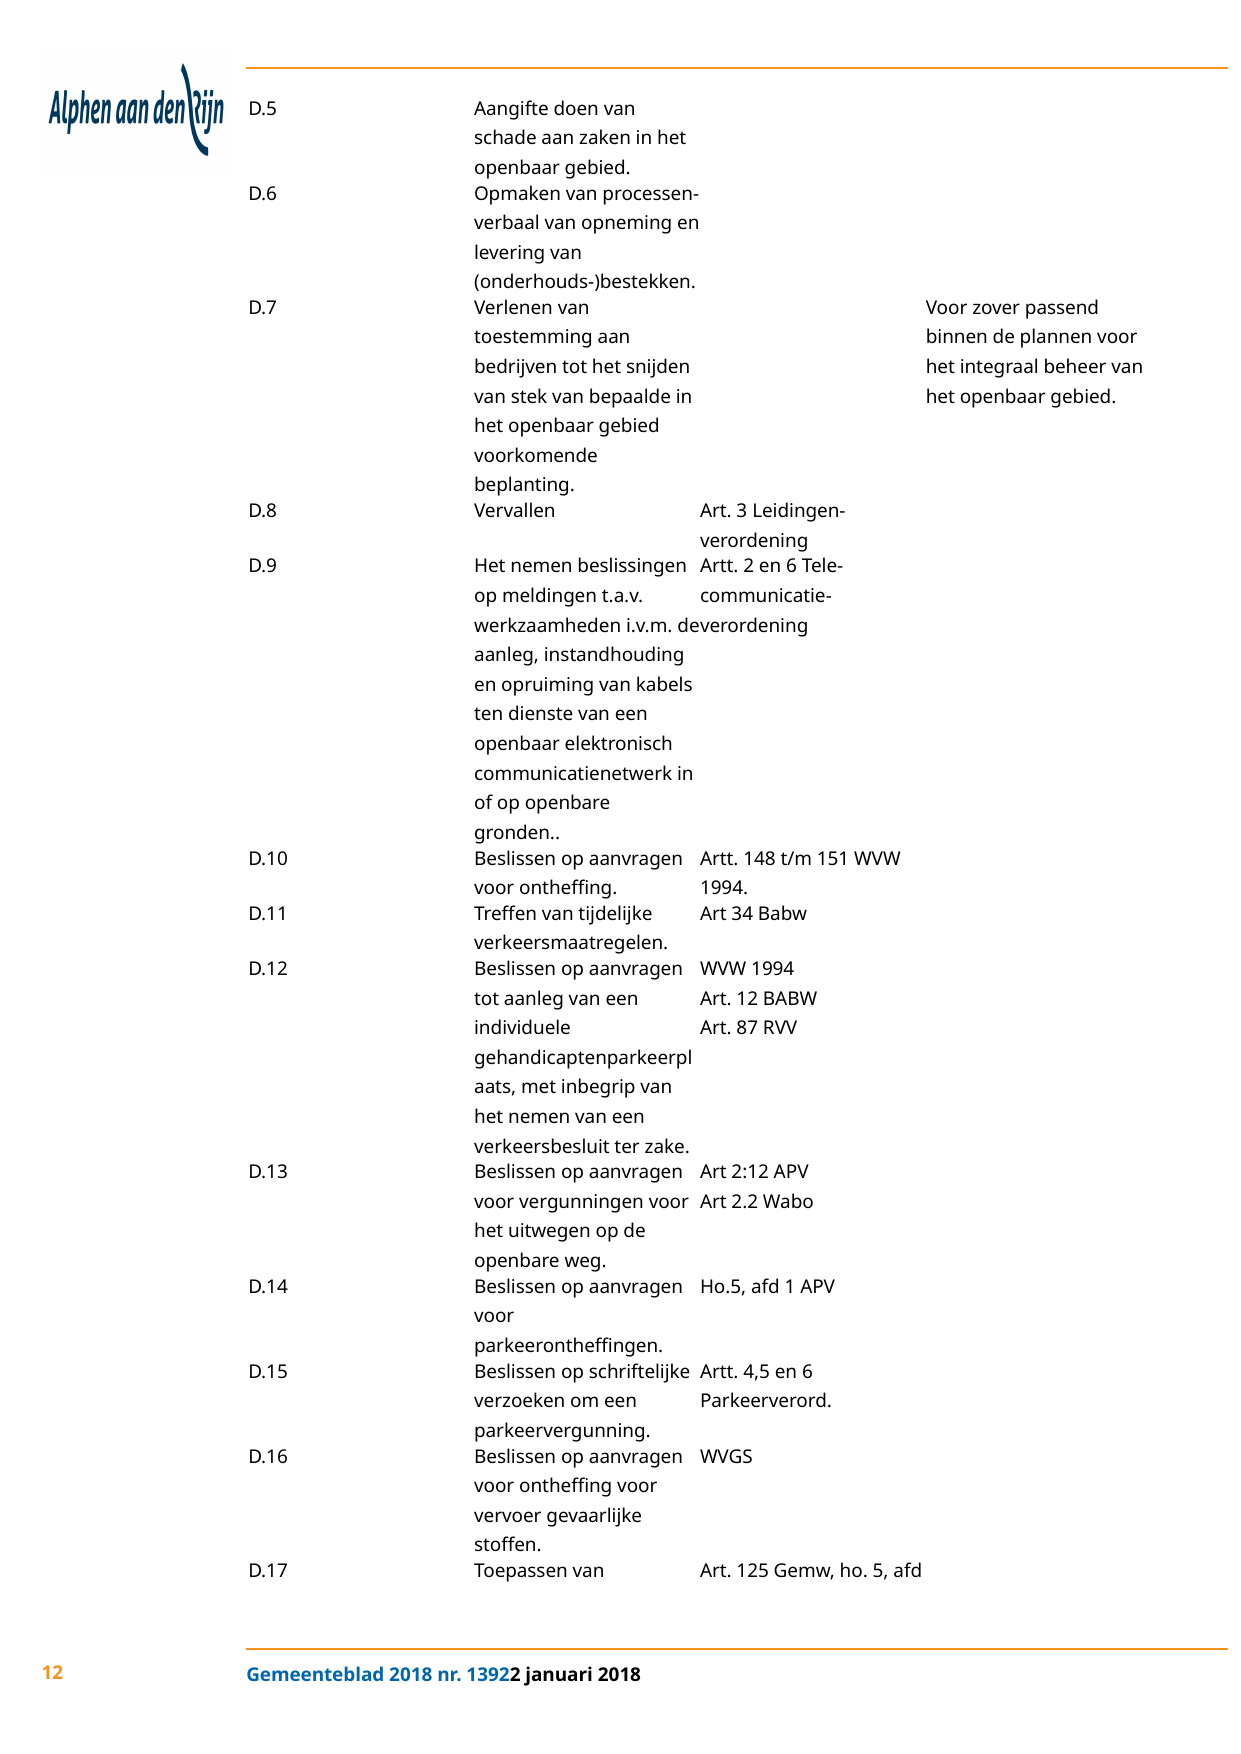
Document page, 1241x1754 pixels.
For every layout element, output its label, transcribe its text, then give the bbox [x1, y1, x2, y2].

table_cell Beslissen op aanvragen voor ontheffing. [474, 845, 700, 900]
table_cell Art. 3 Leidingen-verordening [700, 498, 926, 553]
table_cell Opmaken van processen-verbaal van opneming en levering van (onderhouds-)bestekken. [474, 180, 700, 294]
table_cell [700, 180, 926, 294]
table_cell D.16 [248, 1443, 474, 1557]
table_cell D.15 [248, 1358, 474, 1443]
table_cell D.8 [248, 498, 474, 553]
table_cell Beslissen op aanvragen voor parkeerontheffingen. [474, 1273, 700, 1358]
table_cell D.5 [248, 95, 474, 180]
table_cell D.11 [248, 900, 474, 955]
table_cell [926, 498, 1152, 553]
table_cell Artt. 148 t/m 151 WVW 1994. [700, 845, 926, 900]
table_cell Voor zover passend binnen de plannen voor het integraal beheer van het openbaar gebied. [926, 294, 1152, 497]
table_cell Ho.5, afd 1 APV [700, 1273, 926, 1358]
table_cell Beslissen op aanvragen voor ontheffing voor vervoer gevaarlijke stoffen. [474, 1443, 700, 1557]
table_cell D.12 [248, 955, 474, 1158]
table_cell [926, 180, 1152, 294]
table_cell Beslissen op schriftelijke verzoeken om een parkeervergunning. [474, 1358, 700, 1443]
table_cell [926, 553, 1152, 845]
picture [41, 47, 231, 172]
table_cell [926, 1443, 1152, 1557]
table_cell Art. 125 Gemw, ho. 5, afd [700, 1557, 926, 1583]
table_cell [926, 845, 1152, 900]
table_cell [926, 955, 1152, 1158]
table_cell [926, 1358, 1152, 1443]
table_cell Het nemen beslissingen op meldingen t.a.v. werkzaamheden i.v.m. de aanleg, instandhouding en opruiming van kabels ten dienste van een openbaar elektronisch communicatienetwerk in of op openbare gronden.. [474, 553, 700, 845]
table_cell D.9 [248, 553, 474, 845]
table_cell Toepassen van [474, 1557, 700, 1583]
table_cell D.17 [248, 1557, 474, 1583]
table_cell [926, 1557, 1152, 1583]
table_cell Aangifte doen van schade aan zaken in het openbaar gebied. [474, 95, 700, 180]
table_cell Artt. 2 en 6 Tele- communicatie- verordening [700, 553, 926, 845]
table_cell [926, 95, 1152, 180]
table_cell WVW 1994 Art. 12 BABW Art. 87 RVV [700, 955, 926, 1158]
table_cell Verlenen van toestemming aan bedrijven tot het snijden van stek van bepaalde in het openbaar gebied voorkomende beplanting. [474, 294, 700, 497]
table_cell Beslissen op aanvragen tot aanleg van een individuele gehandicaptenparkeerplaats, met inbegrip van het nemen van een verkeersbesluit ter zake. [474, 955, 700, 1158]
table_cell D.7 [248, 294, 474, 497]
table_cell D.14 [248, 1273, 474, 1358]
table_cell [700, 95, 926, 180]
table_cell [926, 1273, 1152, 1358]
table_cell Beslissen op aanvragen voor vergunningen voor het uitwegen op de openbare weg. [474, 1159, 700, 1273]
table_cell WVGS [700, 1443, 926, 1557]
table_cell Artt. 4,5 en 6 Parkeerverord. [700, 1358, 926, 1443]
table_cell Vervallen [474, 498, 700, 553]
table_cell [700, 294, 926, 497]
table_cell D.13 [248, 1159, 474, 1273]
table_cell [926, 900, 1152, 955]
table_cell D.10 [248, 845, 474, 900]
table_cell Treffen van tijdelijke verkeersmaatregelen. [474, 900, 700, 955]
table_cell [926, 1159, 1152, 1273]
table_cell Art 34 Babw [700, 900, 926, 955]
table_cell Art 2:12 APV Art 2.2 Wabo [700, 1159, 926, 1273]
table_cell D.6 [248, 180, 474, 294]
